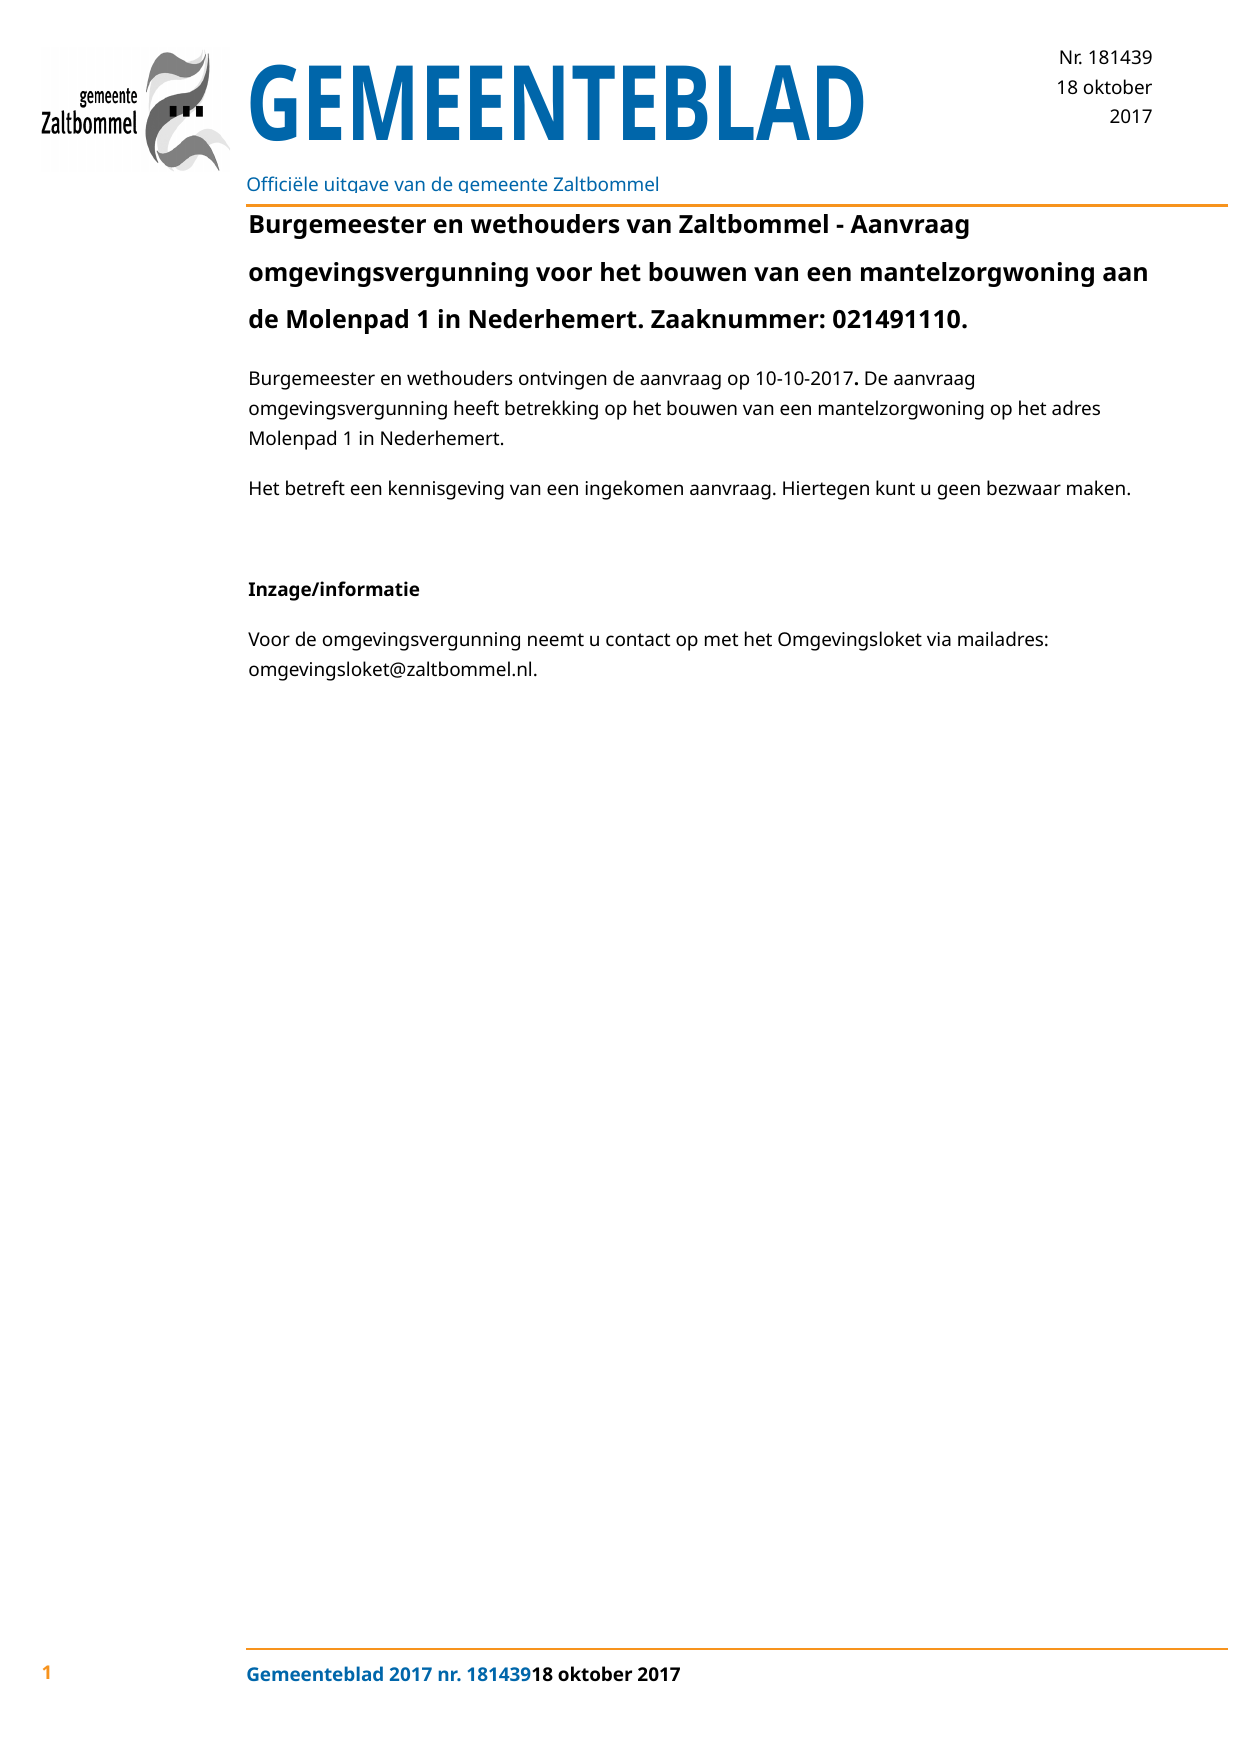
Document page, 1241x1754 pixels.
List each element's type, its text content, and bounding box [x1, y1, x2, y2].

picture [41, 47, 231, 172]
text Inzage/informatie [248, 576, 1152, 602]
text Het betreft een kennisgeving van een ingekomen aanvraag. Hiertegen kunt u geen bezwaar maken. [248, 475, 1152, 501]
text Voor de omgevingsvergunning neemt u contact op met het Omgevingsloket via mailadres: omgevingsloket@zaltbommel.nl. [248, 626, 1152, 682]
text Burgemeester en wethouders ontvingen de aanvraag op 10-10-2017. De aanvraag omgevingsvergunning heeft betrekking op het bouwen van een mantelzorgwoning op het adres Molenpad 1 in Nederhemert. [248, 366, 1152, 450]
text Burgemeester en wethouders van Zaltbommel - Aanvraag omgevingsvergunning voor het bouwen van een mantelzorgwoning aan de Molenpad 1 in Nederhemert. Zaaknummer: 021491110. [248, 207, 1152, 336]
